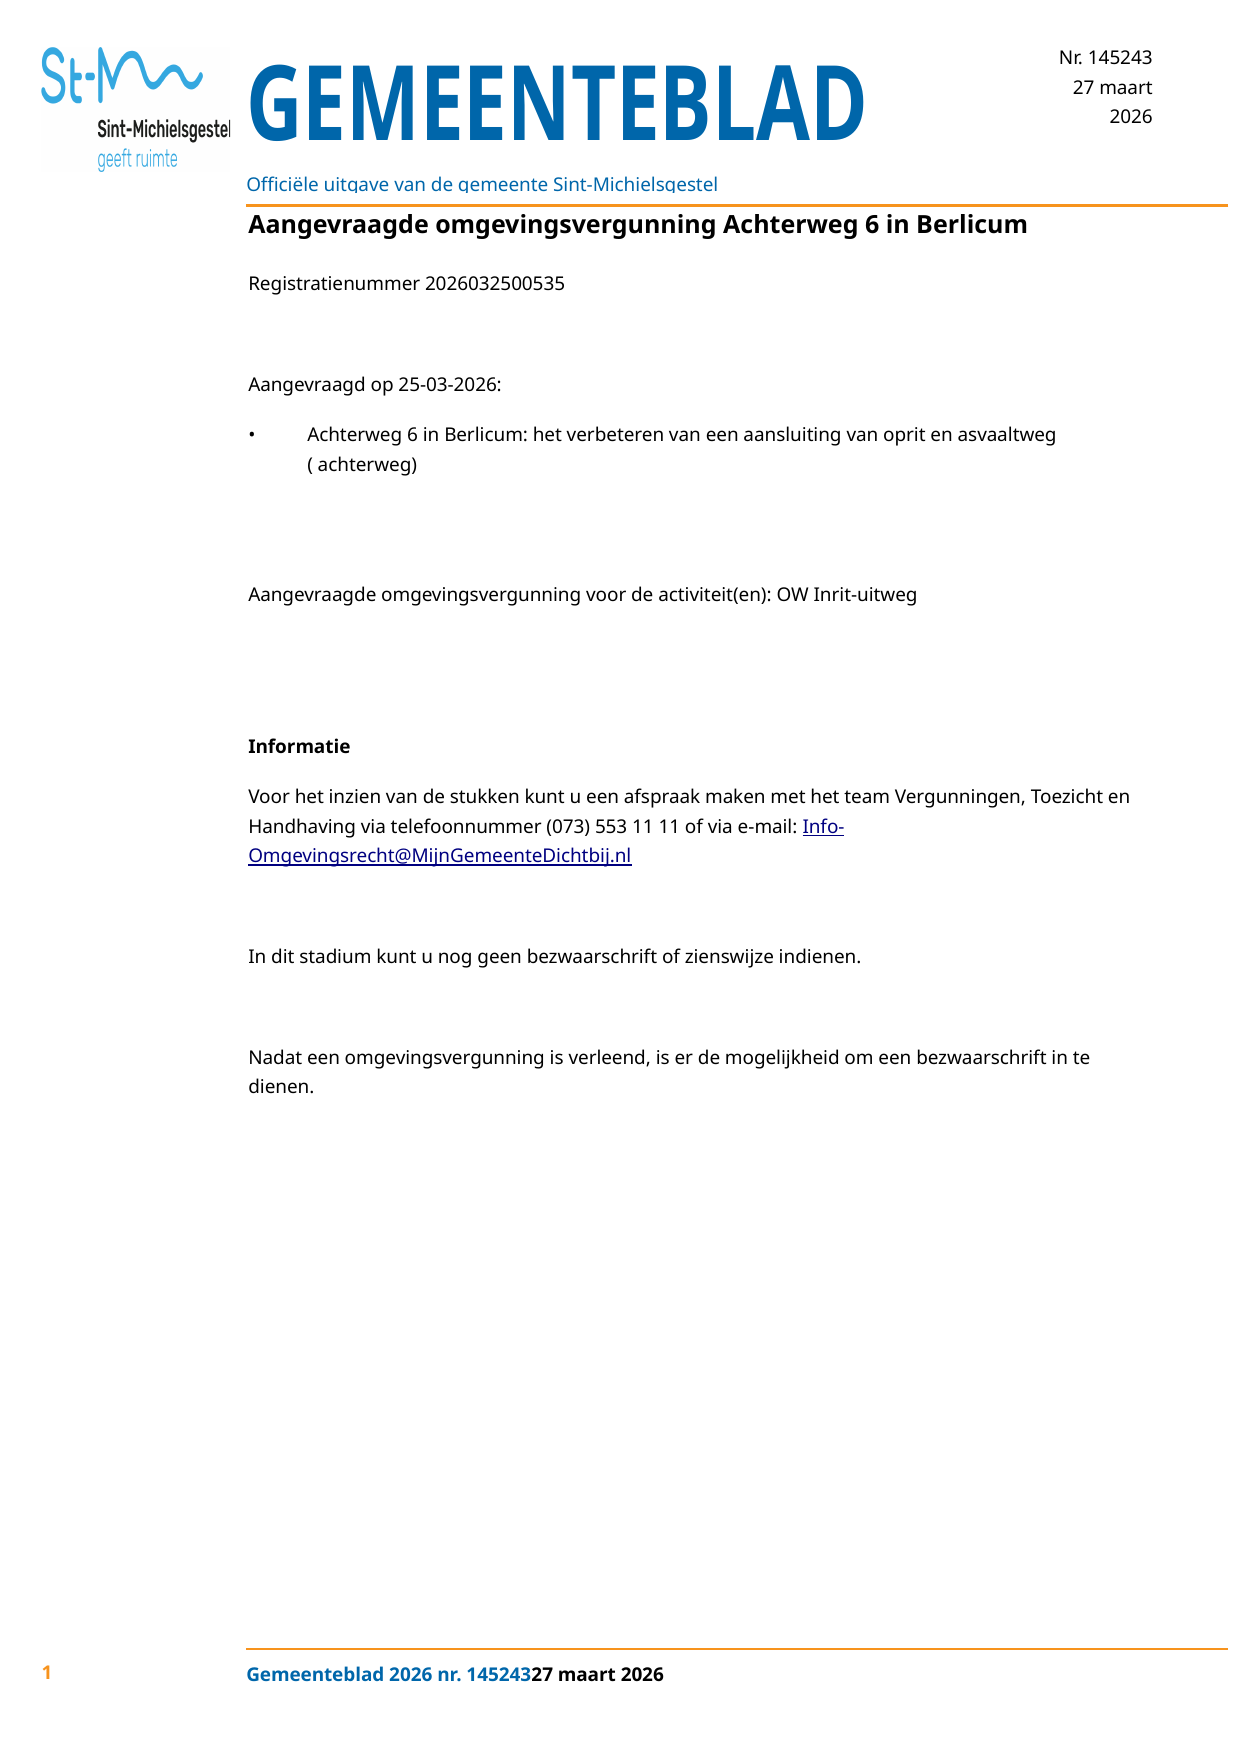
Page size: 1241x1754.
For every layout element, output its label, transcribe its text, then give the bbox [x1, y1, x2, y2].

text Nadat een omgevingsvergunning is verleend, is er de mogelijkheid om een bezwaarschrift in te dienen. [248, 1044, 1152, 1099]
text Aangevraagde omgevingsvergunning voor de activiteit(en): OW Inrit-uitweg [248, 582, 1152, 607]
list Achterweg 6 in Berlicum: het verbeteren van een aansluiting van oprit en asvaaltweg ( achterweg) [248, 422, 1152, 477]
text In dit stadium kunt u nog geen bezwaarschrift of zienswijze indienen. [248, 943, 1152, 969]
text Voor het inzien van de stukken kunt u een afspraak maken met het team Vergunningen, Toezicht en Handhaving via telefoonnummer (073) 553 11 11 of via e-mail: Info-Omgevingsrecht@MijnGemeenteDichtbij.nl [248, 783, 1152, 868]
text Registratienummer 2026032500535 [248, 270, 1152, 296]
picture [41, 47, 231, 172]
text Aangevraagde omgevingsvergunning Achterweg 6 in Berlicum [248, 207, 1152, 241]
text Informatie [248, 733, 1152, 758]
text Aangevraagd op 25-03-2026: [248, 371, 1152, 397]
